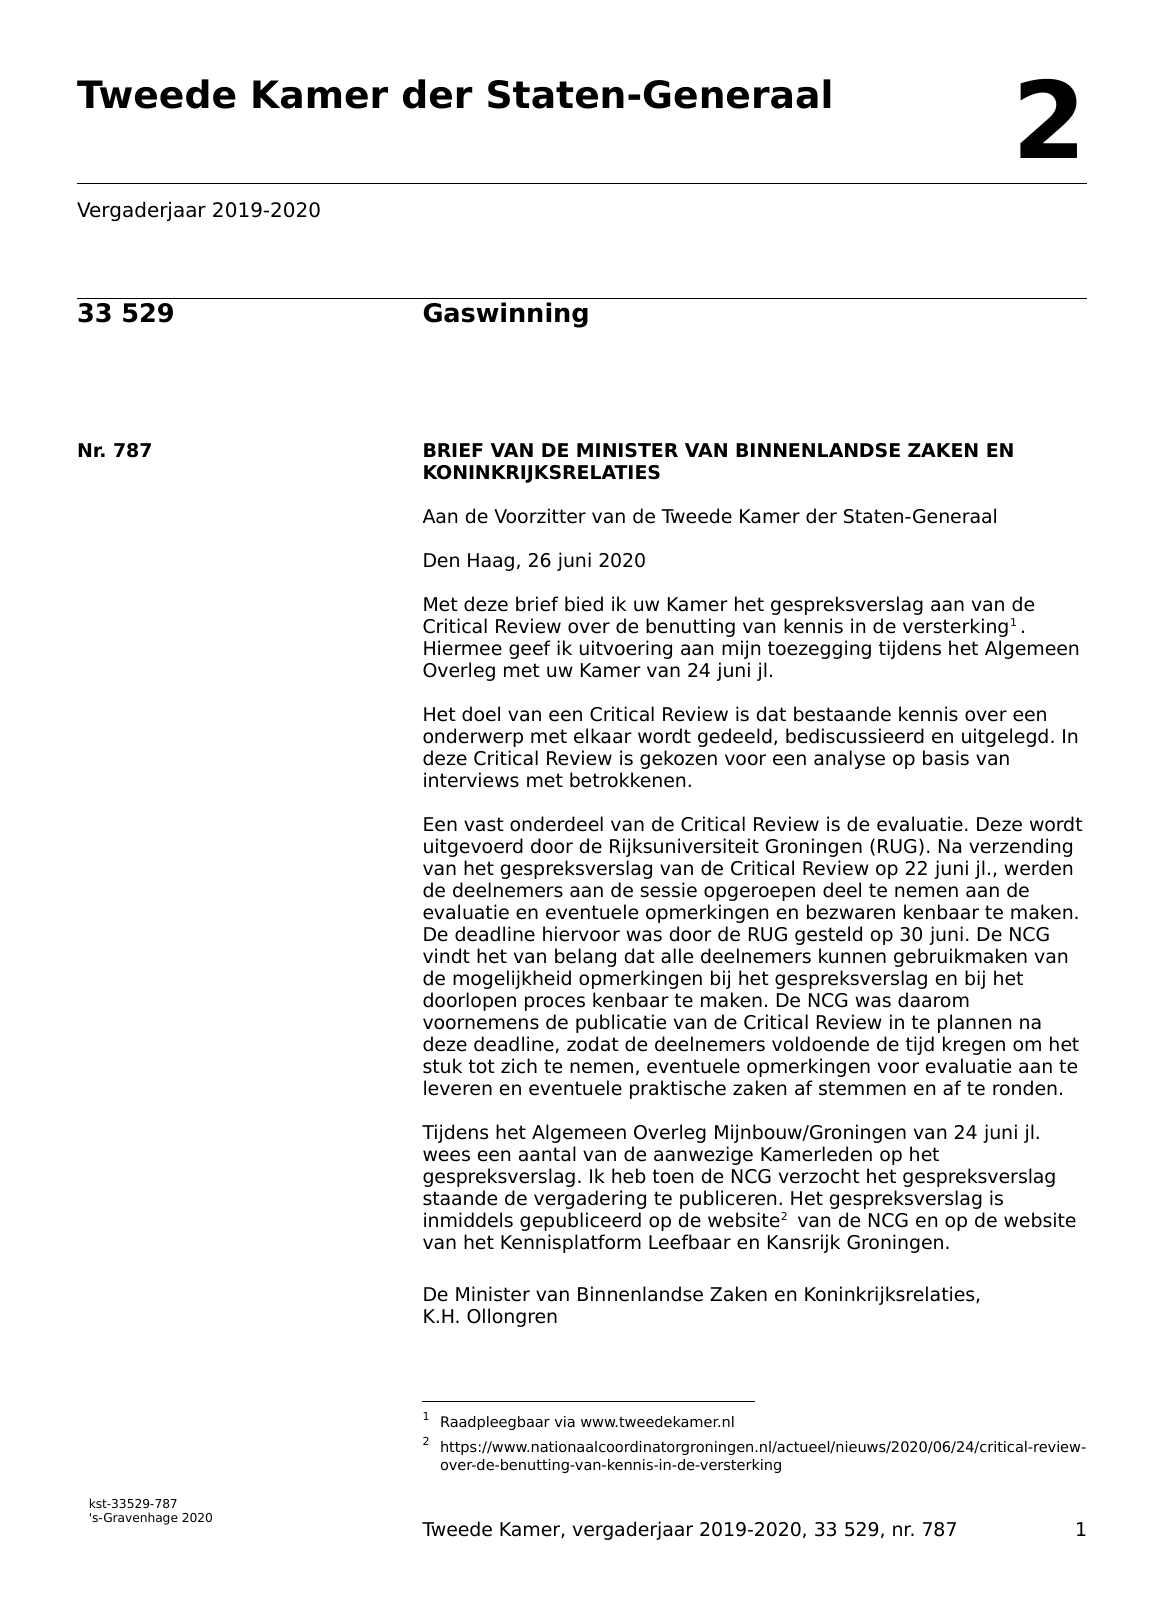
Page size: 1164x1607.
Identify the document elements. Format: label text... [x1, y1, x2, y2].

subtitle Nr. 787 BRIEF VAN DE MINISTER VAN BINNENLANDSE ZAKEN EN KONINKRIJKSRELATIES [77, 440, 1087, 484]
text Het doel van een Critical Review is dat bestaande kennis over een onderwerp met elkaar wordt gedeeld, bediscussieerd en uitgelegd. In deze Critical Review is gekozen voor een analyse op basis van interviews met betrokkenen. [422, 704, 1087, 792]
text Een vast onderdeel van de Critical Review is de evaluatie. Deze wordt uitgevoerd door de Rijksuniversiteit Groningen (RUG). Na verzending van het gespreksverslag van de Critical Review op 22 juni jl., werden de deelnemers aan de sessie opgeroepen deel te nemen aan de evaluatie en eventuele opmerkingen en bezwaren kenbaar te maken. De deadline hiervoor was door de RUG gesteld op 30 juni. De NCG vindt het van belang dat alle deelnemers kunnen gebruikmaken van de mogelijkheid opmerkingen bij het gespreksverslag en bij het doorlopen proces kenbaar te maken. De NCG was daarom voornemens de publicatie van de Critical Review in te plannen na deze deadline, zodat de deelnemers voldoende de tijd kregen om het stuk tot zich te nemen, eventuele opmerkingen voor evaluatie aan te leveren en eventuele praktische zaken af stemmen en af te ronden. [422, 814, 1087, 1100]
text De Minister van Binnenlandse Zaken en Koninkrijksrelaties, K.H. Ollongren [422, 1284, 1087, 1328]
subtitle 33 529 Gaswinning [77, 299, 1087, 329]
text https://www.nationaalcoordinatorgroningen.nl/actueel/nieuws/2020/06/24/critical-review-over-de-benutting-van-kennis-in-de-versterking [422, 1435, 1087, 1474]
text Den Haag, 26 juni 2020 [422, 550, 1087, 572]
table_header 2 [886, 59, 1087, 183]
text Aan de Voorzitter van de Tweede Kamer der Staten-Generaal [422, 506, 1087, 528]
text Raadpleegbaar via www.tweedekamer.nl [422, 1410, 1087, 1432]
text kst-33529-787 [88, 1497, 323, 1511]
text Met deze brief bied ik uw Kamer het gespreksverslag aan van de Critical Review over de benutting van kennis in de versterking. Hiermee geef ik uitvoering aan mijn toezegging tijdens het Algemeen Overleg met uw Kamer van 24 juni jl. [422, 594, 1087, 682]
text 's-Gravenhage 2020 [88, 1511, 323, 1525]
text Tijdens het Algemeen Overleg Mijnbouw/Groningen van 24 juni jl. wees een aantal van de aanwezige Kamerleden op het gespreksverslag. Ik heb toen de NCG verzocht het gespreksverslag staande de vergadering te publiceren. Het gespreksverslag is inmiddels gepubliceerd op de website van de NCG en op de website van het Kennisplatform Leefbaar en Kansrijk Groningen. [422, 1122, 1087, 1254]
table_cell Vergaderjaar 2019-2020 [77, 184, 1087, 298]
table_header Tweede Kamer der Staten-Generaal [77, 59, 886, 183]
